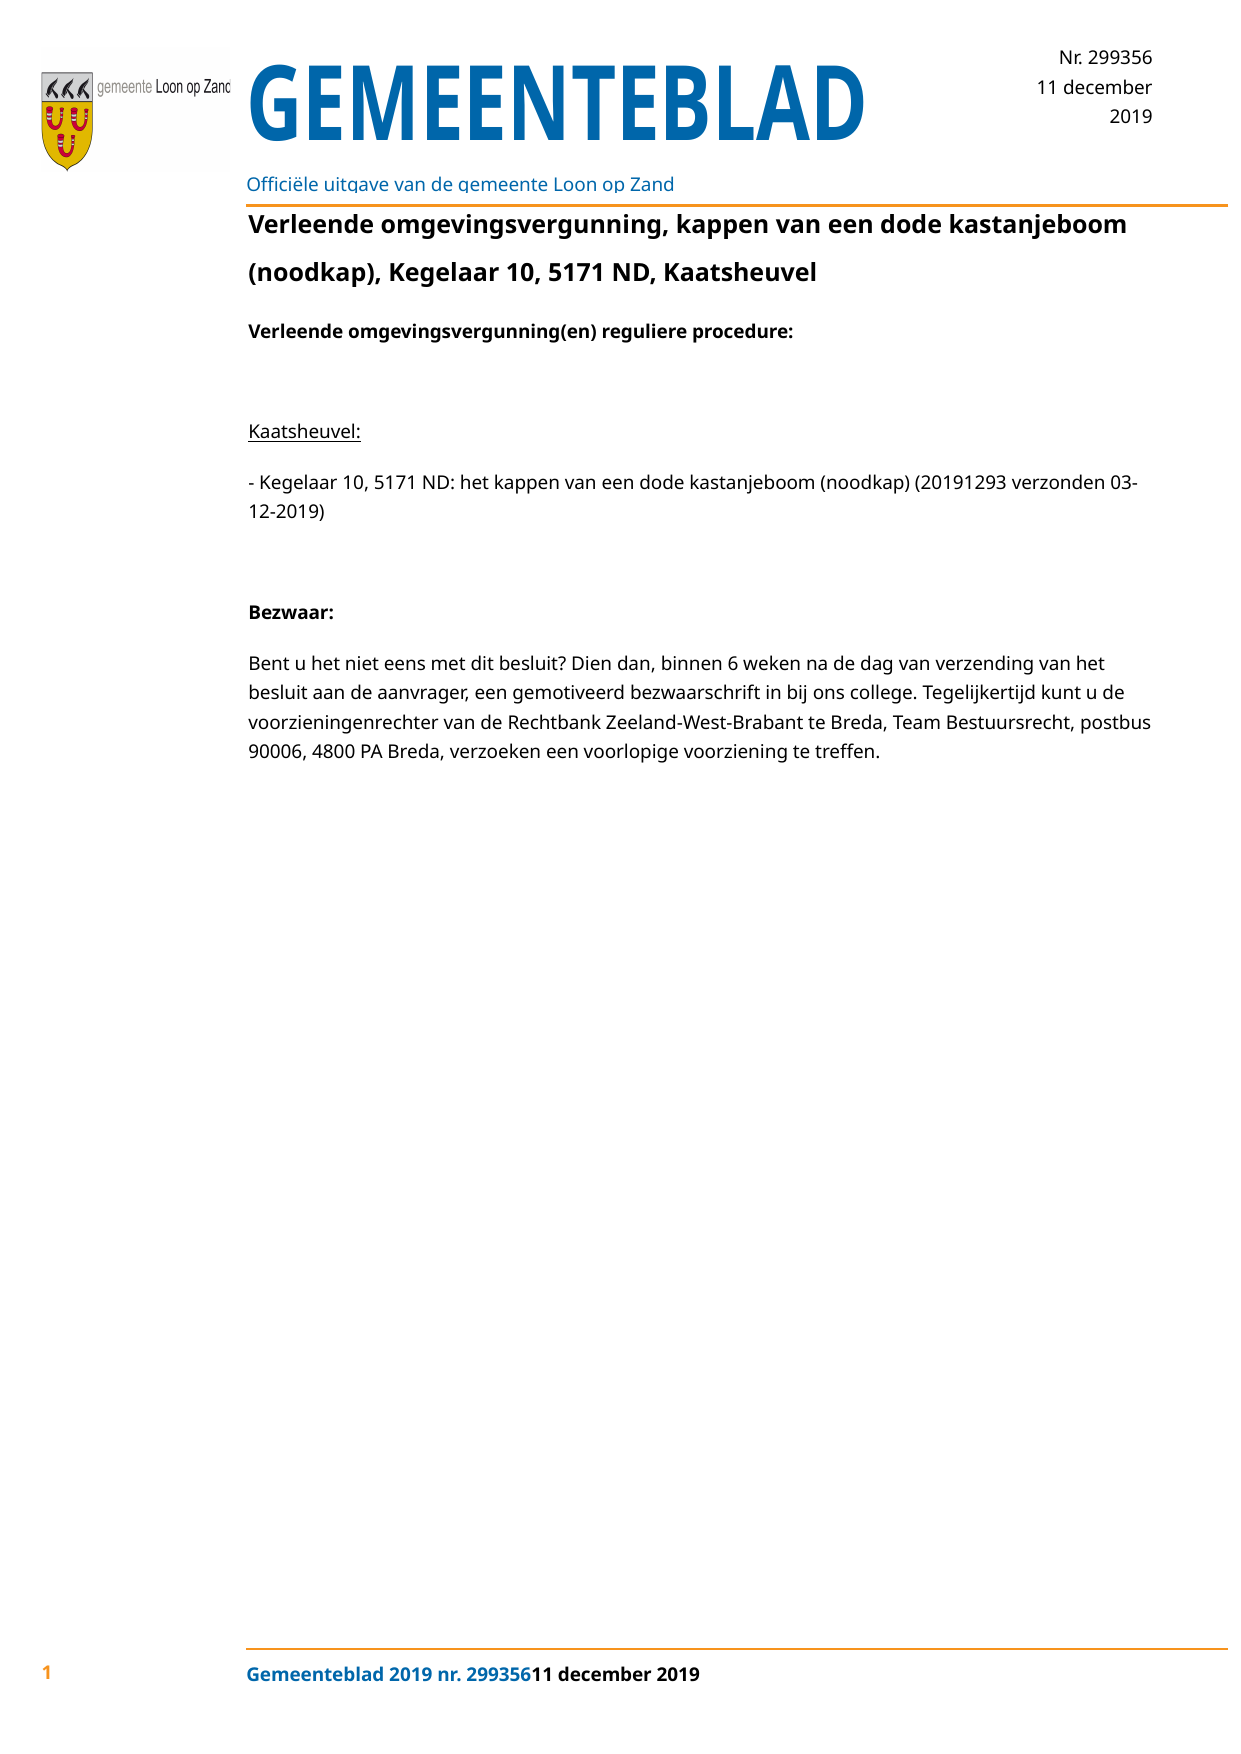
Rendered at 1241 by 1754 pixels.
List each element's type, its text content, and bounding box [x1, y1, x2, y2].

text Verleende omgevingsvergunning(en) reguliere procedure: [248, 318, 1152, 344]
text Bezwaar: [248, 599, 1152, 625]
text Verleende omgevingsvergunning, kappen van een dode kastanjeboom (noodkap), Kegelaar 10, 5171 ND, Kaatsheuvel [248, 207, 1152, 288]
picture [41, 47, 231, 172]
text - Kegelaar 10, 5171 ND: het kappen van een dode kastanjeboom (noodkap) (20191293 verzonden 03-12-2019) [248, 469, 1152, 524]
text Bent u het niet eens met dit besluit? Dien dan, binnen 6 weken na de dag van verzending van het besluit aan de aanvrager, een gemotiveerd bezwaarschrift in bij ons college. Tegelijkertijd kunt u de voorzieningenrechter van de Rechtbank Zeeland-West-Brabant te Breda, Team Bestuursrecht, postbus 90006, 4800 PA Breda, verzoeken een voorlopige voorziening te treffen. [248, 650, 1152, 764]
text Kaatsheuvel: [248, 419, 1152, 444]
